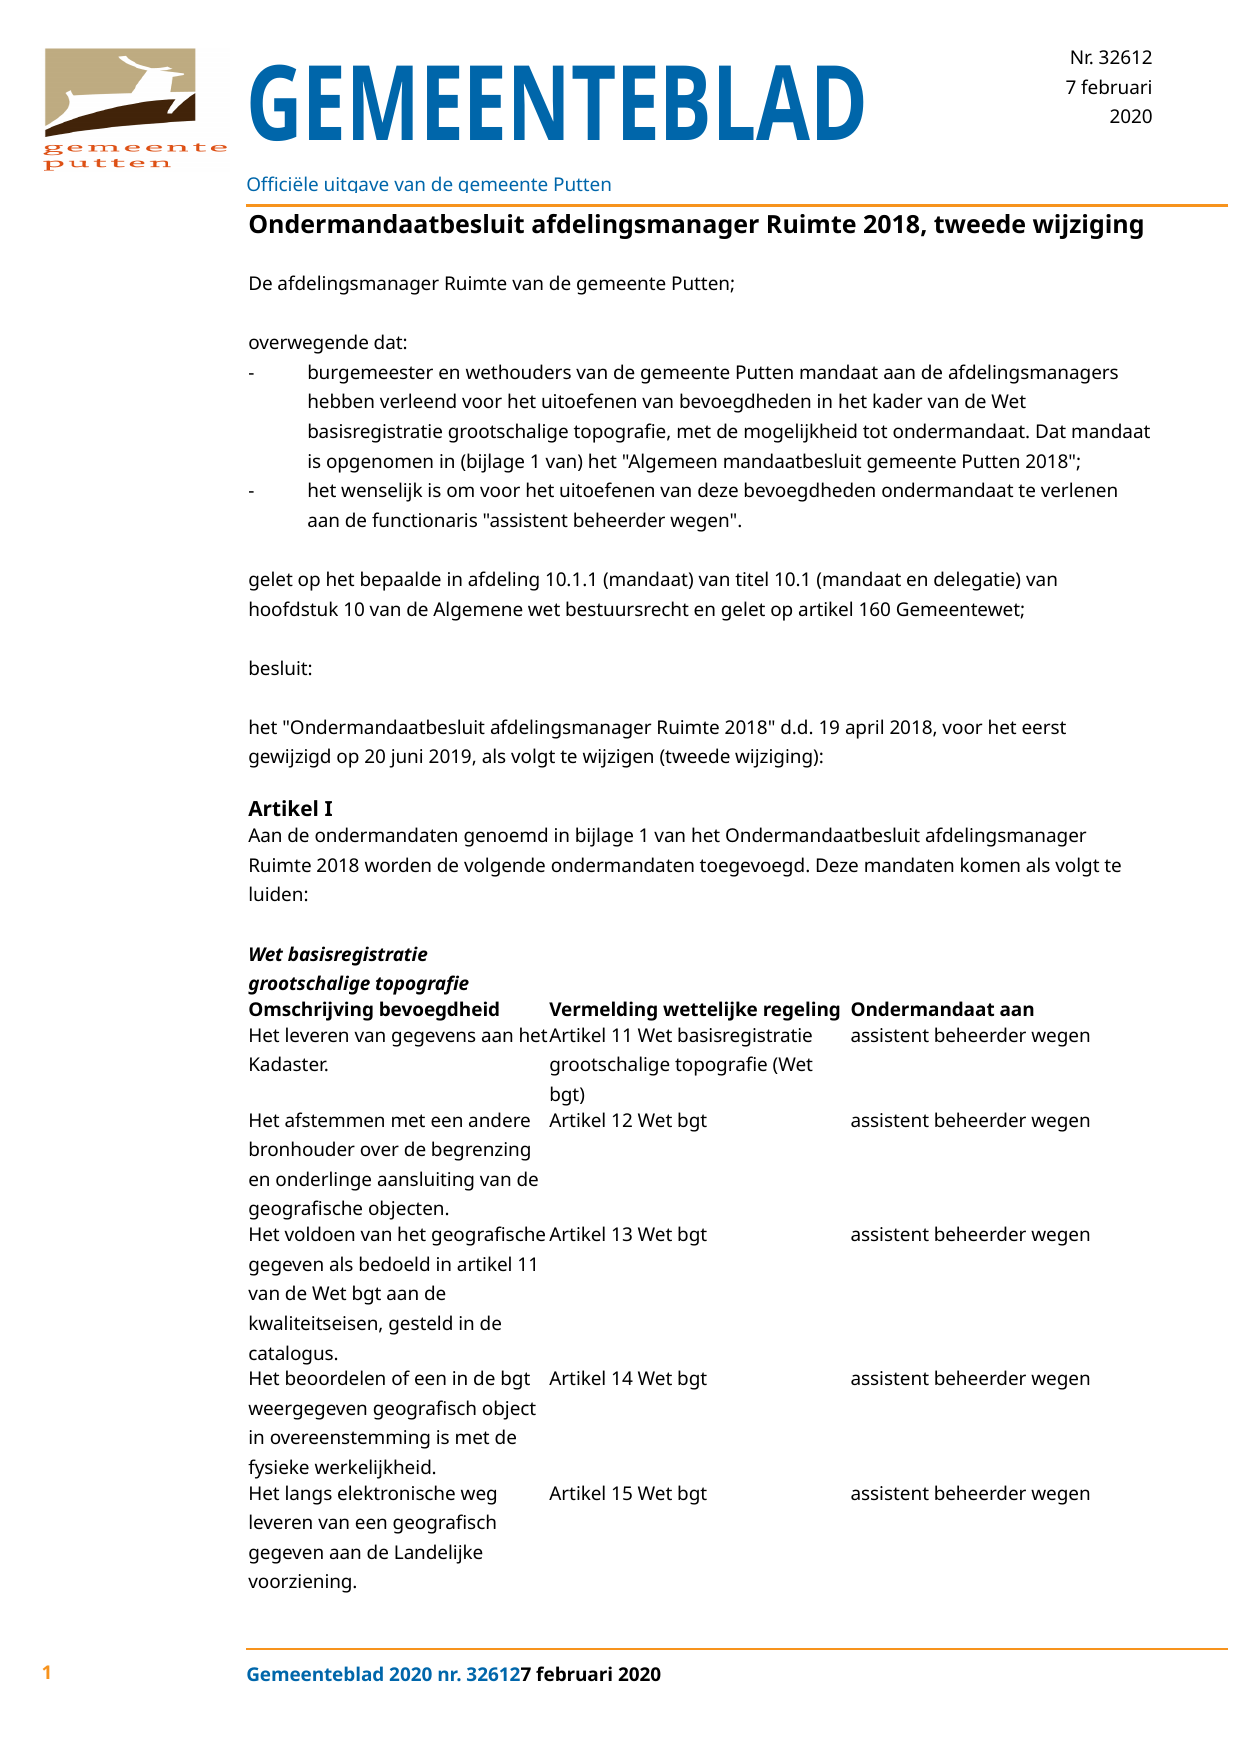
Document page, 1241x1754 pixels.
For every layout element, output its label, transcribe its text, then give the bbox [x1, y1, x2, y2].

table_cell Artikel 11 Wet basisregistratie grootschalige topografie (Wet bgt) [549, 1022, 850, 1107]
table_cell Omschrijving bevoegdheid [248, 996, 549, 1022]
table_cell assistent beheerder wegen [850, 1365, 1152, 1480]
table_cell assistent beheerder wegen [850, 1107, 1152, 1221]
table_header Wet basisregistratie grootschalige topografie [248, 941, 549, 996]
text het "Ondermandaatbesluit afdelingsmanager Ruimte 2018" d.d. 19 april 2018, voor het eerst gewijzigd op 20 juni 2019, als volgt te wijzigen (tweede wijziging): [248, 714, 1152, 769]
table_cell Artikel 14 Wet bgt [549, 1365, 850, 1480]
table_cell Het afstemmen met een andere bronhouder over de begrenzing en onderlinge aansluiting van de geografische objecten. [248, 1107, 549, 1221]
table_cell assistent beheerder wegen [850, 1022, 1152, 1107]
text Ondermandaatbesluit afdelingsmanager Ruimte 2018, tweede wijziging [248, 207, 1152, 241]
text Aan de ondermandaten genoemd in bijlage 1 van het Ondermandaatbesluit afdelingsmanager Ruimte 2018 worden de volgende ondermandaten toegevoegd. Deze mandaten komen als volgt te luiden: [248, 822, 1152, 907]
table_cell Het voldoen van het geografische gegeven als bedoeld in artikel 11 van de Wet bgt aan de kwaliteitseisen, gesteld in de catalogus. [248, 1221, 549, 1365]
text besluit: [248, 655, 1152, 681]
table_cell Vermelding wettelijke regeling [549, 996, 850, 1022]
text gelet op het bepaalde in afdeling 10.1.1 (mandaat) van titel 10.1 (mandaat en delegatie) van hoofdstuk 10 van de Algemene wet bestuursrecht en gelet op artikel 160 Gemeentewet; [248, 566, 1152, 621]
list het wenselijk is om voor het uitoefenen van deze bevoegdheden ondermandaat te verlenen aan de functionaris "assistent beheerder wegen". [248, 477, 1152, 533]
table_cell Ondermandaat aan [850, 996, 1152, 1022]
table_cell Artikel 12 Wet bgt [549, 1107, 850, 1221]
table_cell assistent beheerder wegen [850, 1480, 1152, 1594]
text Artikel I [248, 794, 1152, 822]
table_cell Het beoordelen of een in de bgt weergegeven geografisch object in overeenstemming is met de fysieke werkelijkheid. [248, 1365, 549, 1480]
picture [41, 47, 231, 172]
table_cell Het leveren van gegevens aan het Kadaster. [248, 1022, 549, 1107]
text De afdelingsmanager Ruimte van de gemeente Putten; [248, 270, 1152, 296]
text overwegende dat: [248, 329, 1152, 355]
table_cell assistent beheerder wegen [850, 1221, 1152, 1365]
table_cell Artikel 13 Wet bgt [549, 1221, 850, 1365]
table_cell Artikel 15 Wet bgt [549, 1480, 850, 1594]
list burgemeester en wethouders van de gemeente Putten mandaat aan de afdelingsmanagers hebben verleend voor het uitoefenen van bevoegdheden in het kader van de Wet basisregistratie grootschalige topografie, met de mogelijkheid tot ondermandaat. Dat mandaat is opgenomen in (bijlage 1 van) het "Algemeen mandaatbesluit gemeente Putten 2018"; [248, 359, 1152, 473]
table_cell Het langs elektronische weg leveren van een geografisch gegeven aan de Landelijke voorziening. [248, 1480, 549, 1594]
